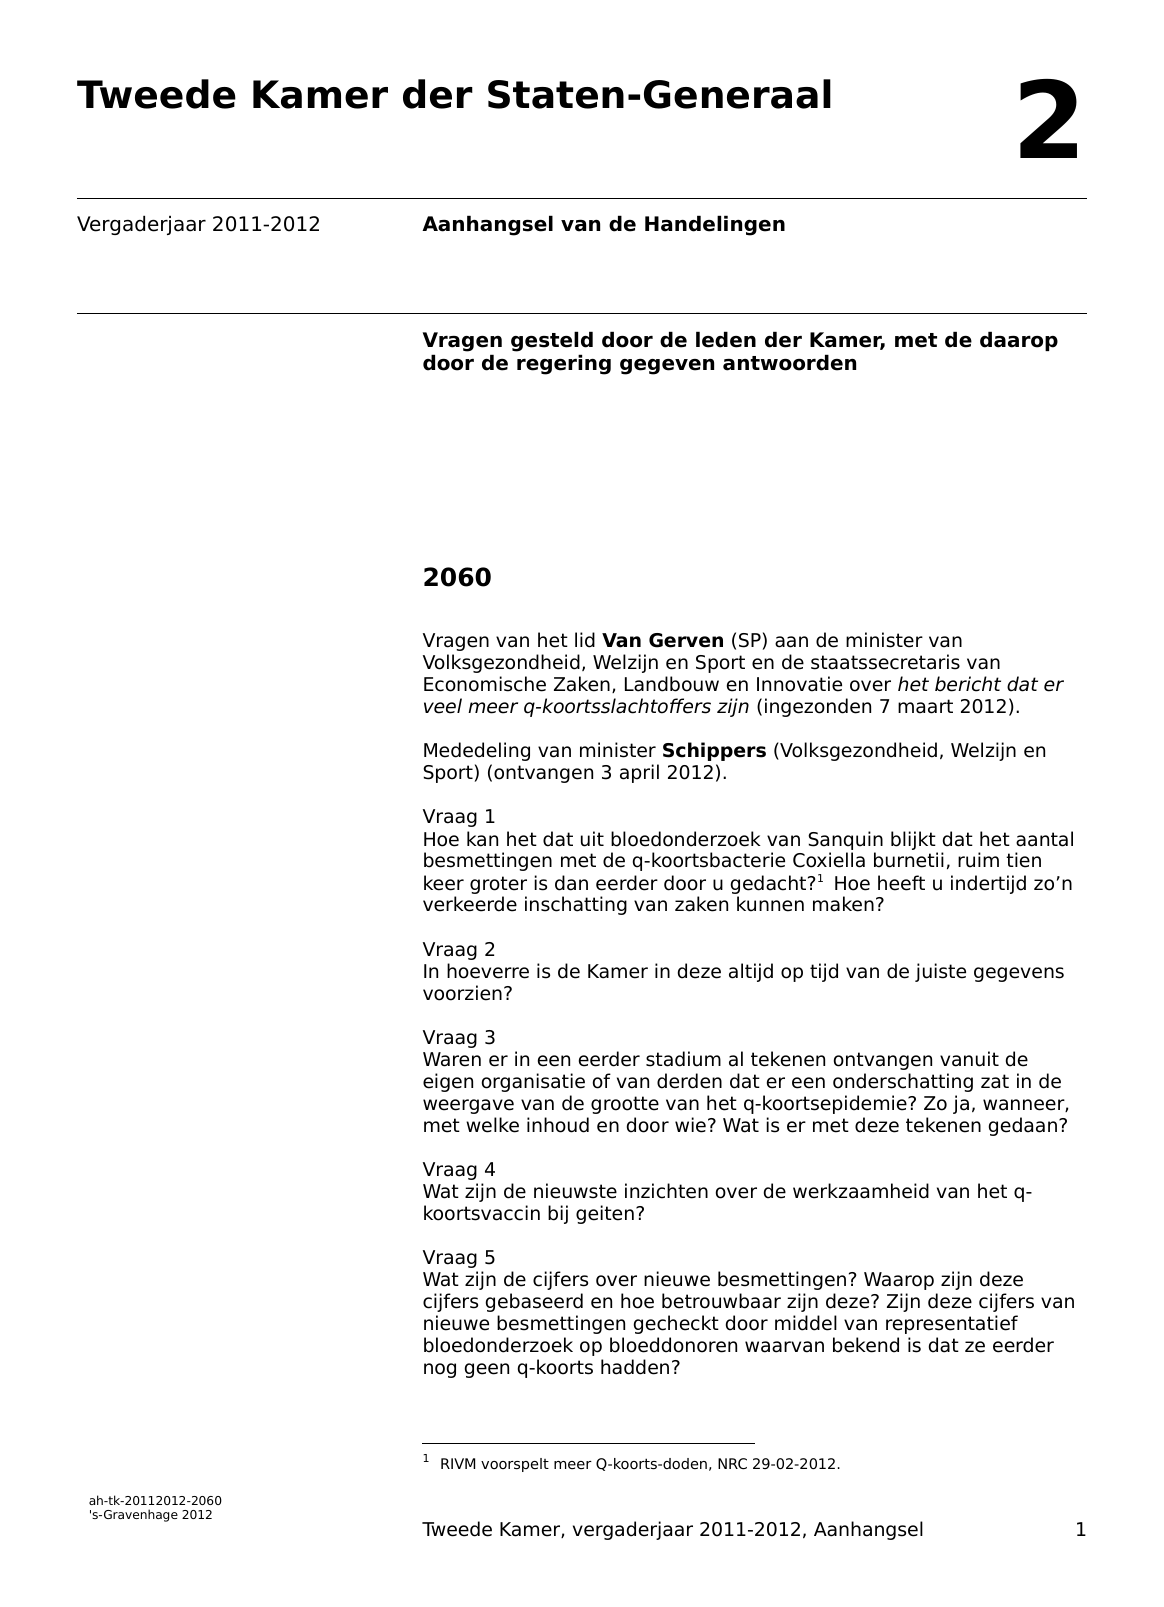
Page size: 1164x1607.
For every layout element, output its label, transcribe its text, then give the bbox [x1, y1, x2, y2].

text In hoeverre is de Kamer in deze altijd op tijd van de juiste gegevens voorzien? [422, 961, 1087, 1004]
table_header 2 [886, 59, 1087, 198]
text 's-Gravenhage 2012 [88, 1508, 323, 1522]
text Vragen van het lid Van Gerven (SP) aan de minister van Volksgezondheid, Welzijn en Sport en de staatssecretaris van Economische Zaken, Landbouw en Innovatie over het bericht dat er veel meer q-koortsslachtoffers zijn (ingezonden 7 maart 2012). [422, 630, 1087, 718]
text Vraag 2 [422, 938, 1087, 961]
text Hoe kan het dat uit bloedonderzoek van Sanquin blijkt dat het aantal besmettingen met de q-koortsbacterie Coxiella burnetii, ruim tien keer groter is dan eerder door u gedacht? Hoe heeft u indertijd zo’n verkeerde inschatting van zaken kunnen maken? [422, 828, 1087, 916]
text Wat zijn de nieuwste inzichten over de werkzaamheid van het q-koortsvaccin bij geiten? [422, 1181, 1087, 1225]
table_header Tweede Kamer der Staten-Generaal [77, 59, 886, 198]
text Vraag 3 [422, 1027, 1087, 1049]
text Mededeling van minister Schippers (Volksgezondheid, Welzijn en Sport) (ontvangen 3 april 2012). [422, 740, 1087, 784]
text 2060 [422, 563, 1087, 592]
text Waren er in een eerder stadium al tekenen ontvangen vanuit de eigen organisatie of van derden dat er een onderschatting zat in de weergave van de grootte van het q-koortsepidemie? Zo ja, wanneer, met welke inhoud en door wie? Wat is er met deze tekenen gedaan? [422, 1049, 1087, 1137]
table_cell [77, 314, 422, 375]
text ah-tk-20112012-2060 [88, 1494, 323, 1508]
text Vraag 4 [422, 1159, 1087, 1181]
table_cell Aanhangsel van de Handelingen [422, 199, 1087, 313]
table_cell Vragen gesteld door de leden der Kamer, met de daarop door de regering gegeven antwoorden [422, 314, 1087, 375]
text Wat zijn de cijfers over nieuwe besmettingen? Waarop zijn deze cijfers gebaseerd en hoe betrouwbaar zijn deze? Zijn deze cijfers van nieuwe besmettingen gecheckt door middel van representatief bloedonderzoek op bloeddonoren waarvan bekend is dat ze eerder nog geen q-koorts hadden? [422, 1269, 1087, 1379]
text Vraag 1 [422, 806, 1087, 828]
text RIVM voorspelt meer Q-koorts-doden, NRC 29-02-2012. [422, 1452, 1087, 1474]
text Vraag 5 [422, 1247, 1087, 1269]
table_cell Vergaderjaar 2011-2012 [77, 199, 422, 313]
